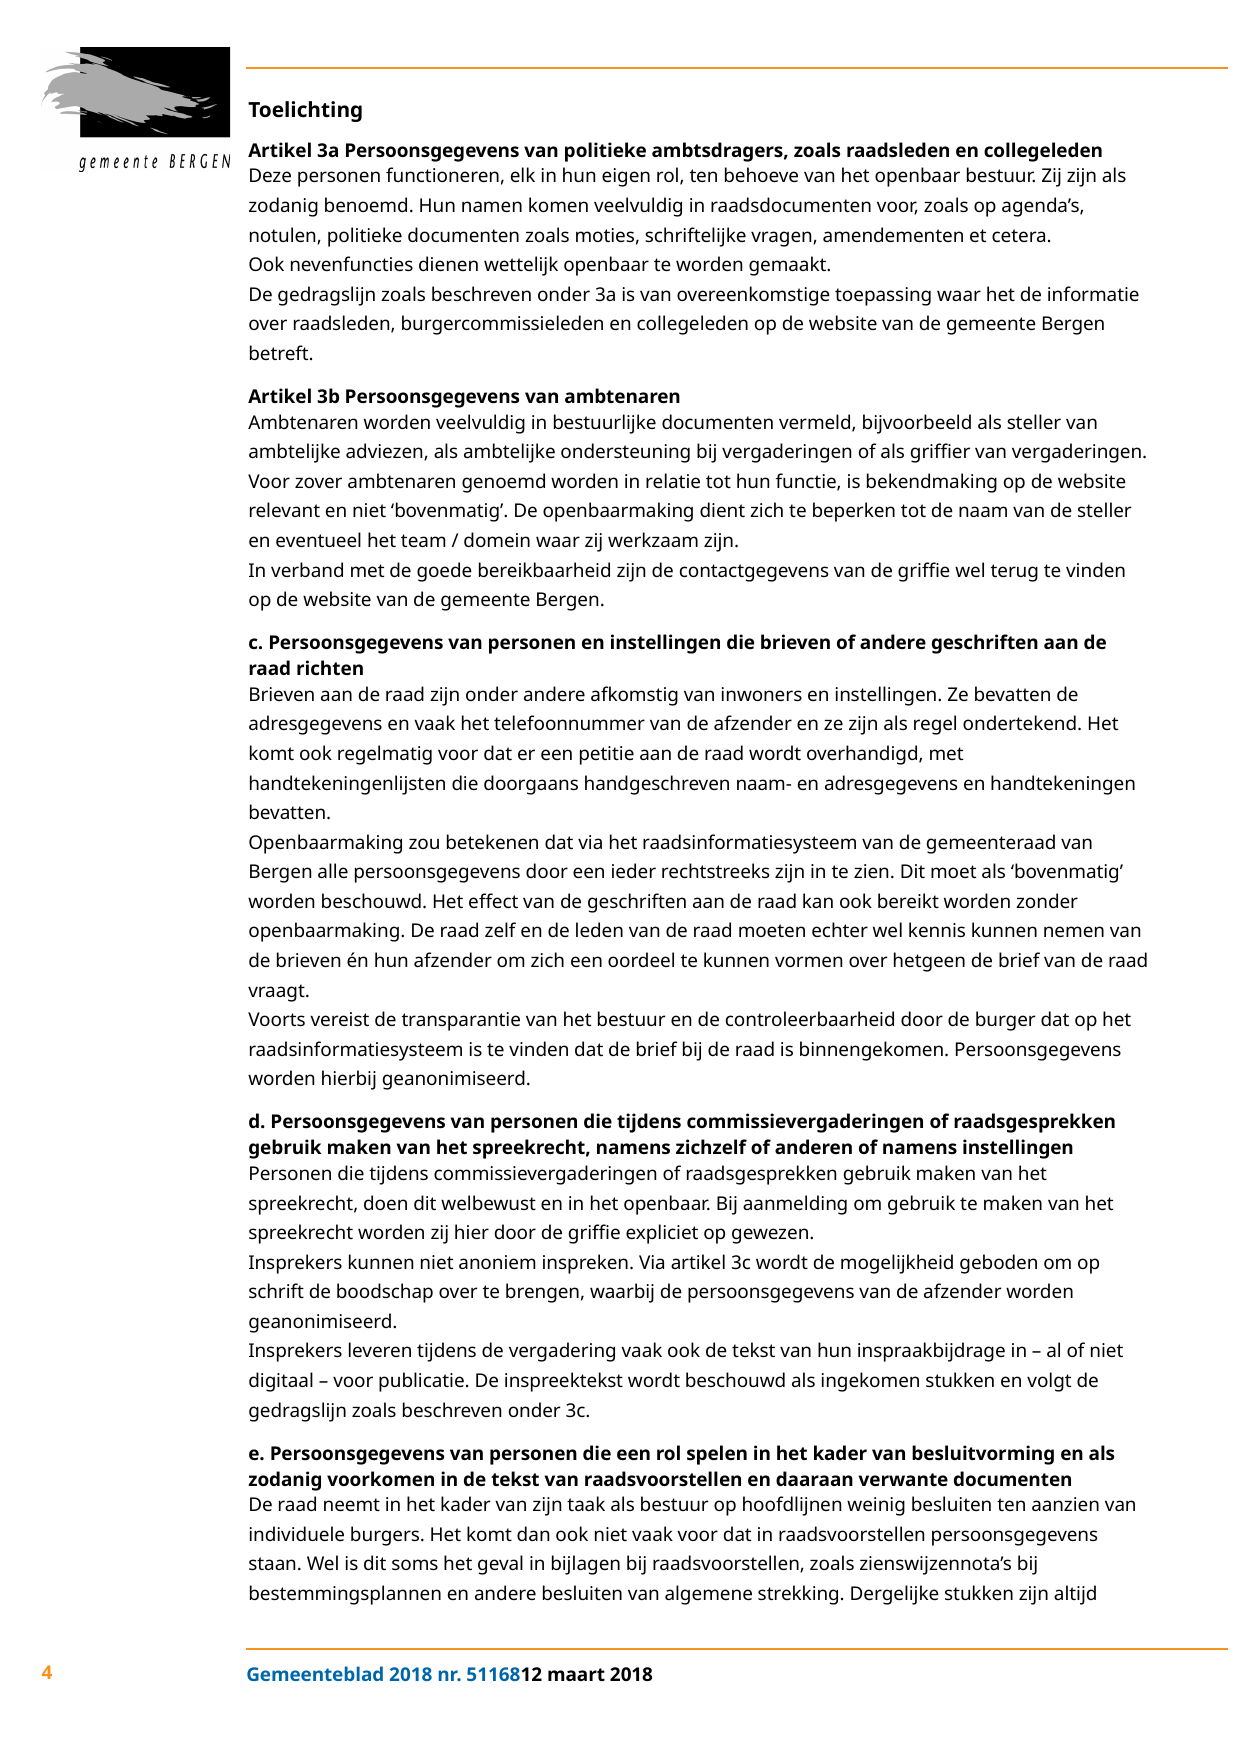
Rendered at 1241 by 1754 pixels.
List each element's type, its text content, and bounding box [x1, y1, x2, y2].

text d. Persoonsgegevens van personen die tijdens commissievergaderingen of raadsgesprekken gebruik maken van het spreekrecht, namens zichzelf of anderen of namens instellingen [248, 1109, 1152, 1160]
text De gedragslijn zoals beschreven onder 3a is van overeenkomstige toepassing waar het de informatie over raadsleden, burgercommissieleden en collegeleden op de website van de gemeente Bergen betreft. [248, 281, 1152, 366]
text Ambtenaren worden veelvuldig in bestuurlijke documenten vermeld, bijvoorbeeld als steller van ambtelijke adviezen, als ambtelijke ondersteuning bij vergaderingen of als griffier van vergaderingen. Voor zover ambtenaren genoemd worden in relatie tot hun functie, is bekendmaking op de website relevant en niet ‘bovenmatig’. De openbaarmaking dient zich te beperken tot de naam van de steller en eventueel het team / domein waar zij werkzaam zijn. [248, 409, 1152, 553]
text Toelichting [248, 95, 1152, 123]
text Voorts vereist de transparantie van het bestuur en de controleerbaarheid door de burger dat op het raadsinformatiesysteem is te vinden dat de brief bij de raad is binnengekomen. Persoonsgegevens worden hierbij geanonimiseerd. [248, 1006, 1152, 1091]
text Artikel 3b Persoonsgegevens van ambtenaren [248, 383, 1152, 409]
text Artikel 3a Persoonsgegevens van politieke ambtsdragers, zoals raadsleden en collegeleden [248, 137, 1152, 163]
text Ook nevenfuncties dienen wettelijk openbaar te worden gemaakt. [248, 251, 1152, 277]
text In verband met de goede bereikbaarheid zijn de contactgegevens van de griffie wel terug te vinden op de website van de gemeente Bergen. [248, 557, 1152, 612]
text Deze personen functioneren, elk in hun eigen rol, ten behoeve van het openbaar bestuur. Zij zijn als zodanig benoemd. Hun namen komen veelvuldig in raadsdocumenten voor, zoals op agenda’s, notulen, politieke documenten zoals moties, schriftelijke vragen, amendementen et cetera. [248, 163, 1152, 247]
text Brieven aan de raad zijn onder andere afkomstig van inwoners en instellingen. Ze bevatten de adresgegevens en vaak het telefoonnummer van de afzender en ze zijn als regel ondertekend. Het komt ook regelmatig voor dat er een petitie aan de raad wordt overhandigd, met handtekeningenlijsten die doorgaans handgeschreven naam- en adresgegevens en handtekeningen bevatten. [248, 681, 1152, 825]
text Insprekers leveren tijdens de vergadering vaak ook de tekst van hun inspraakbijdrage in – al of niet digitaal – voor publicatie. De inspreektekst wordt beschouwd als ingekomen stukken en volgt de gedragslijn zoals beschreven onder 3c. [248, 1338, 1152, 1423]
text De raad neemt in het kader van zijn taak als bestuur op hoofdlijnen weinig besluiten ten aanzien van individuele burgers. Het komt dan ook niet vaak voor dat in raadsvoorstellen persoonsgegevens staan. Wel is dit soms het geval in bijlagen bij raadsvoorstellen, zoals zienswijzennota’s bij bestemmingsplannen en andere besluiten van algemene strekking. Dergelijke stukken zijn altijd [248, 1491, 1152, 1606]
text Personen die tijdens commissievergaderingen of raadsgesprekken gebruik maken van het spreekrecht, doen dit welbewust en in het openbaar. Bij aanmelding om gebruik te maken van het spreekrecht worden zij hier door de griffie expliciet op gewezen. [248, 1160, 1152, 1245]
text Openbaarmaking zou betekenen dat via het raadsinformatiesysteem van de gemeenteraad van Bergen alle persoonsgegevens door een ieder rechtstreeks zijn in te zien. Dit moet als ‘bovenmatig’ worden beschouwd. Het effect van de geschriften aan de raad kan ook bereikt worden zonder openbaarmaking. De raad zelf en de leden van de raad moeten echter wel kennis kunnen nemen van de brieven én hun afzender om zich een oordeel te kunnen vormen over hetgeen de brief van de raad vraagt. [248, 829, 1152, 1003]
picture [41, 47, 231, 172]
text c. Persoonsgegevens van personen en instellingen die brieven of andere geschriften aan de raad richten [248, 629, 1152, 681]
text Insprekers kunnen niet anoniem inspreken. Via artikel 3c wordt de mogelijkheid geboden om op schrift de boodschap over te brengen, waarbij de persoonsgegevens van de afzender worden geanonimiseerd. [248, 1249, 1152, 1334]
text e. Persoonsgegevens van personen die een rol spelen in het kader van besluitvorming en als zodanig voorkomen in de tekst van raadsvoorstellen en daaraan verwante documenten [248, 1440, 1152, 1491]
